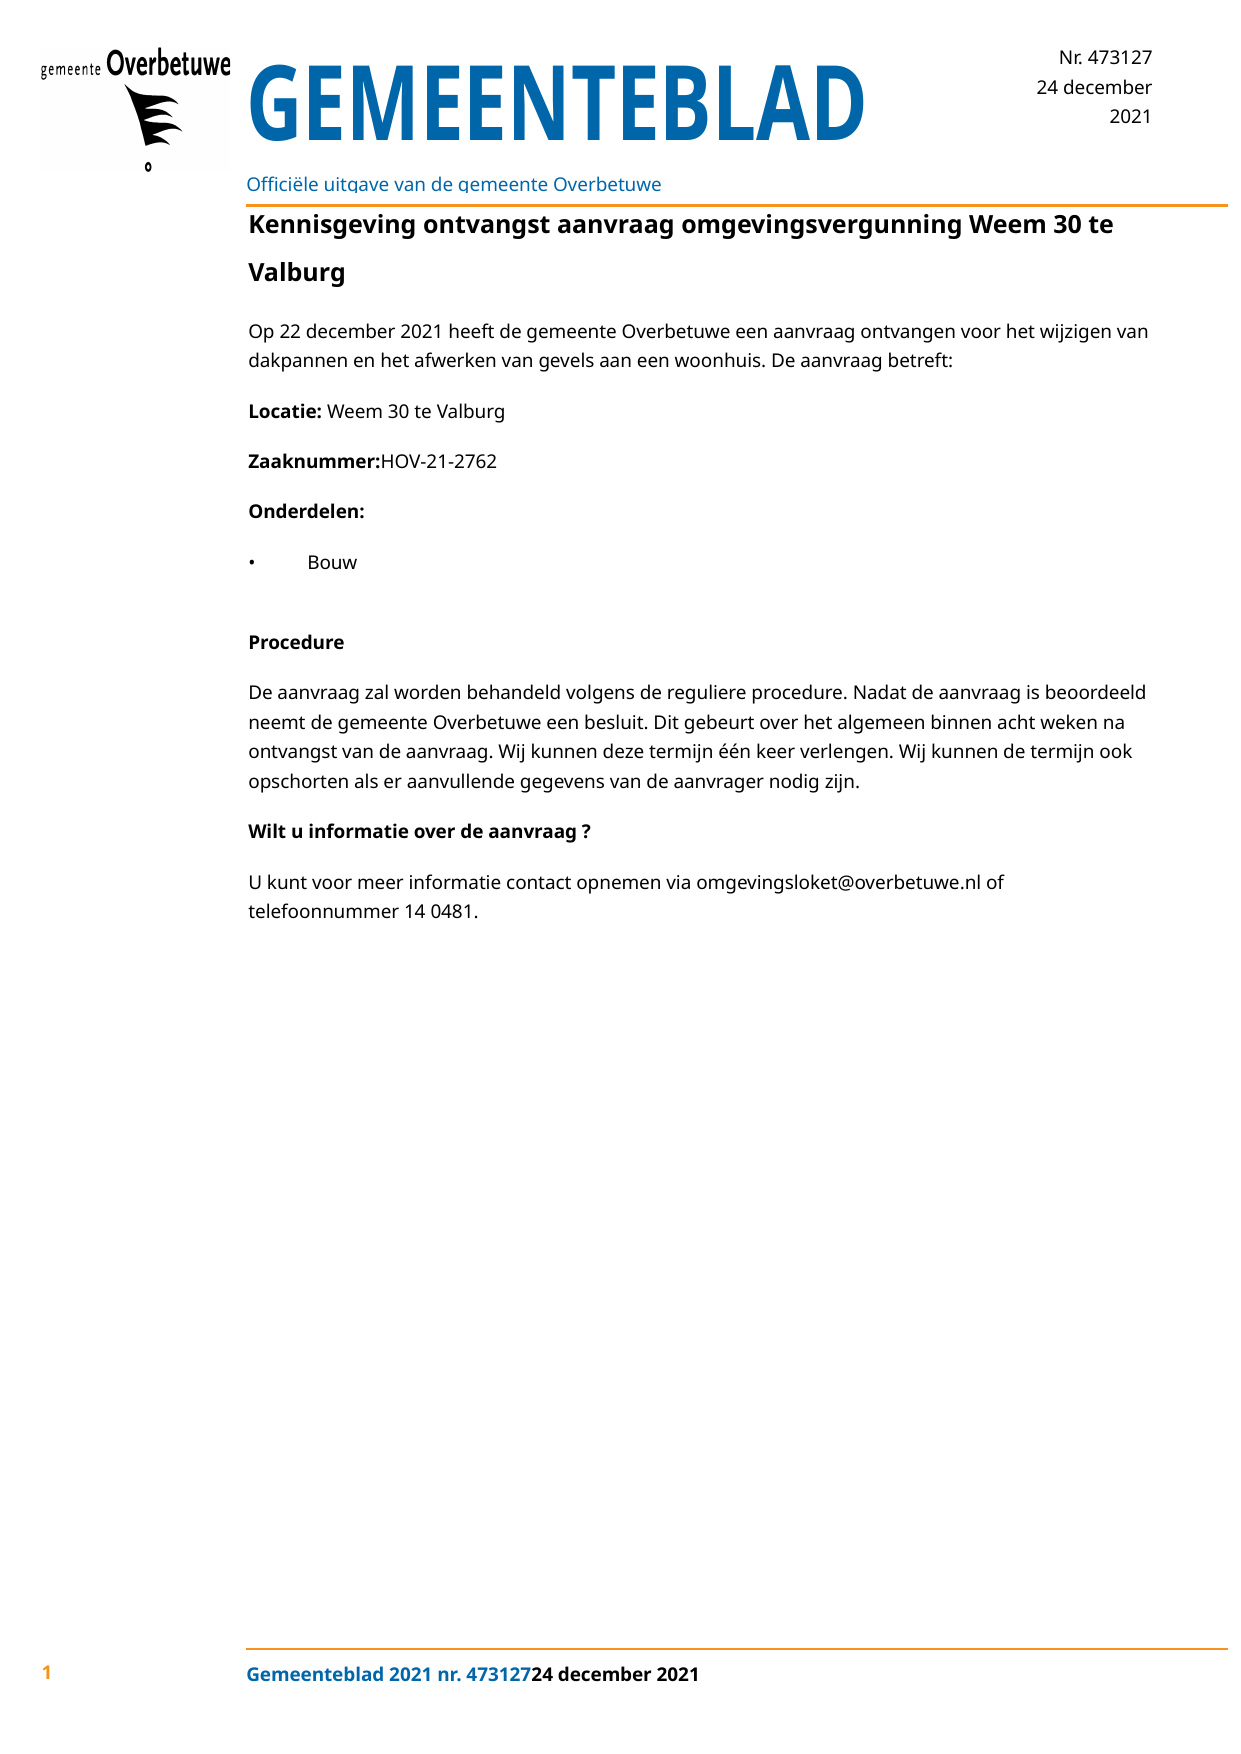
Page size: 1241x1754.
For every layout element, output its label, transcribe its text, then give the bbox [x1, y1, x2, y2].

picture [41, 47, 231, 172]
text Wilt u informatie over de aanvraag ? [248, 819, 1152, 844]
list Bouw [248, 549, 1152, 575]
text Kennisgeving ontvangst aanvraag omgevingsvergunning Weem 30 te Valburg [248, 207, 1152, 288]
text Procedure [248, 629, 1152, 655]
text Op 22 december 2021 heeft de gemeente Overbetuwe een aanvraag ontvangen voor het wijzigen van dakpannen en het afwerken van gevels aan een woonhuis. De aanvraag betreft: [248, 318, 1152, 373]
text De aanvraag zal worden behandeld volgens de reguliere procedure. Nadat de aanvraag is beoordeeld neemt de gemeente Overbetuwe een besluit. Dit gebeurt over het algemeen binnen acht weken na ontvangst van de aanvraag. Wij kunnen deze termijn één keer verlengen. Wij kunnen de termijn ook opschorten als er aanvullende gegevens van de aanvrager nodig zijn. [248, 679, 1152, 794]
text Zaaknummer:HOV-21-2762 [248, 448, 1152, 474]
text Locatie: Weem 30 te Valburg [248, 398, 1152, 424]
text Onderdelen: [248, 499, 1152, 524]
text U kunt voor meer informatie contact opnemen via omgevingsloket@overbetuwe.nl of telefoonnummer 14 0481. [248, 869, 1152, 924]
